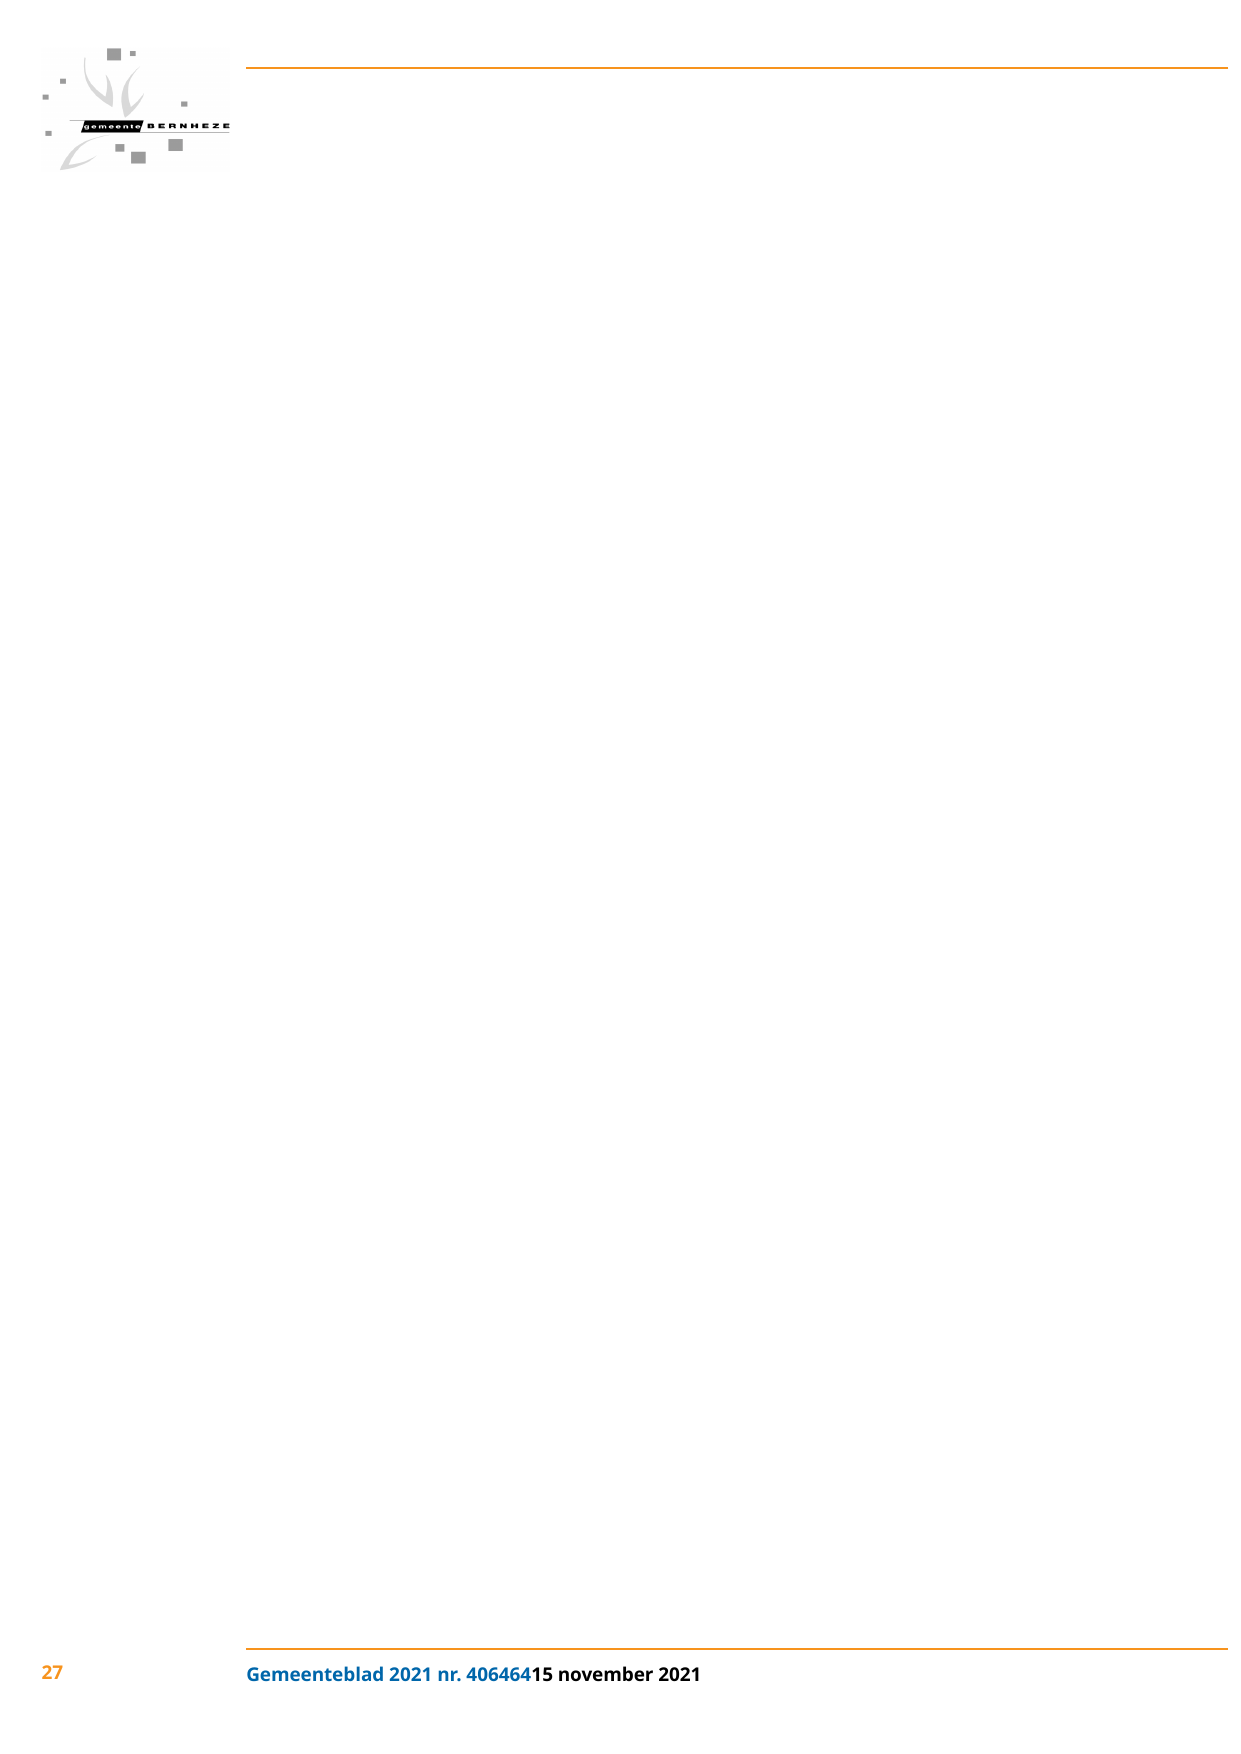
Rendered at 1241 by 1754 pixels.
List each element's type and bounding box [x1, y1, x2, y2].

picture [41, 47, 231, 172]
